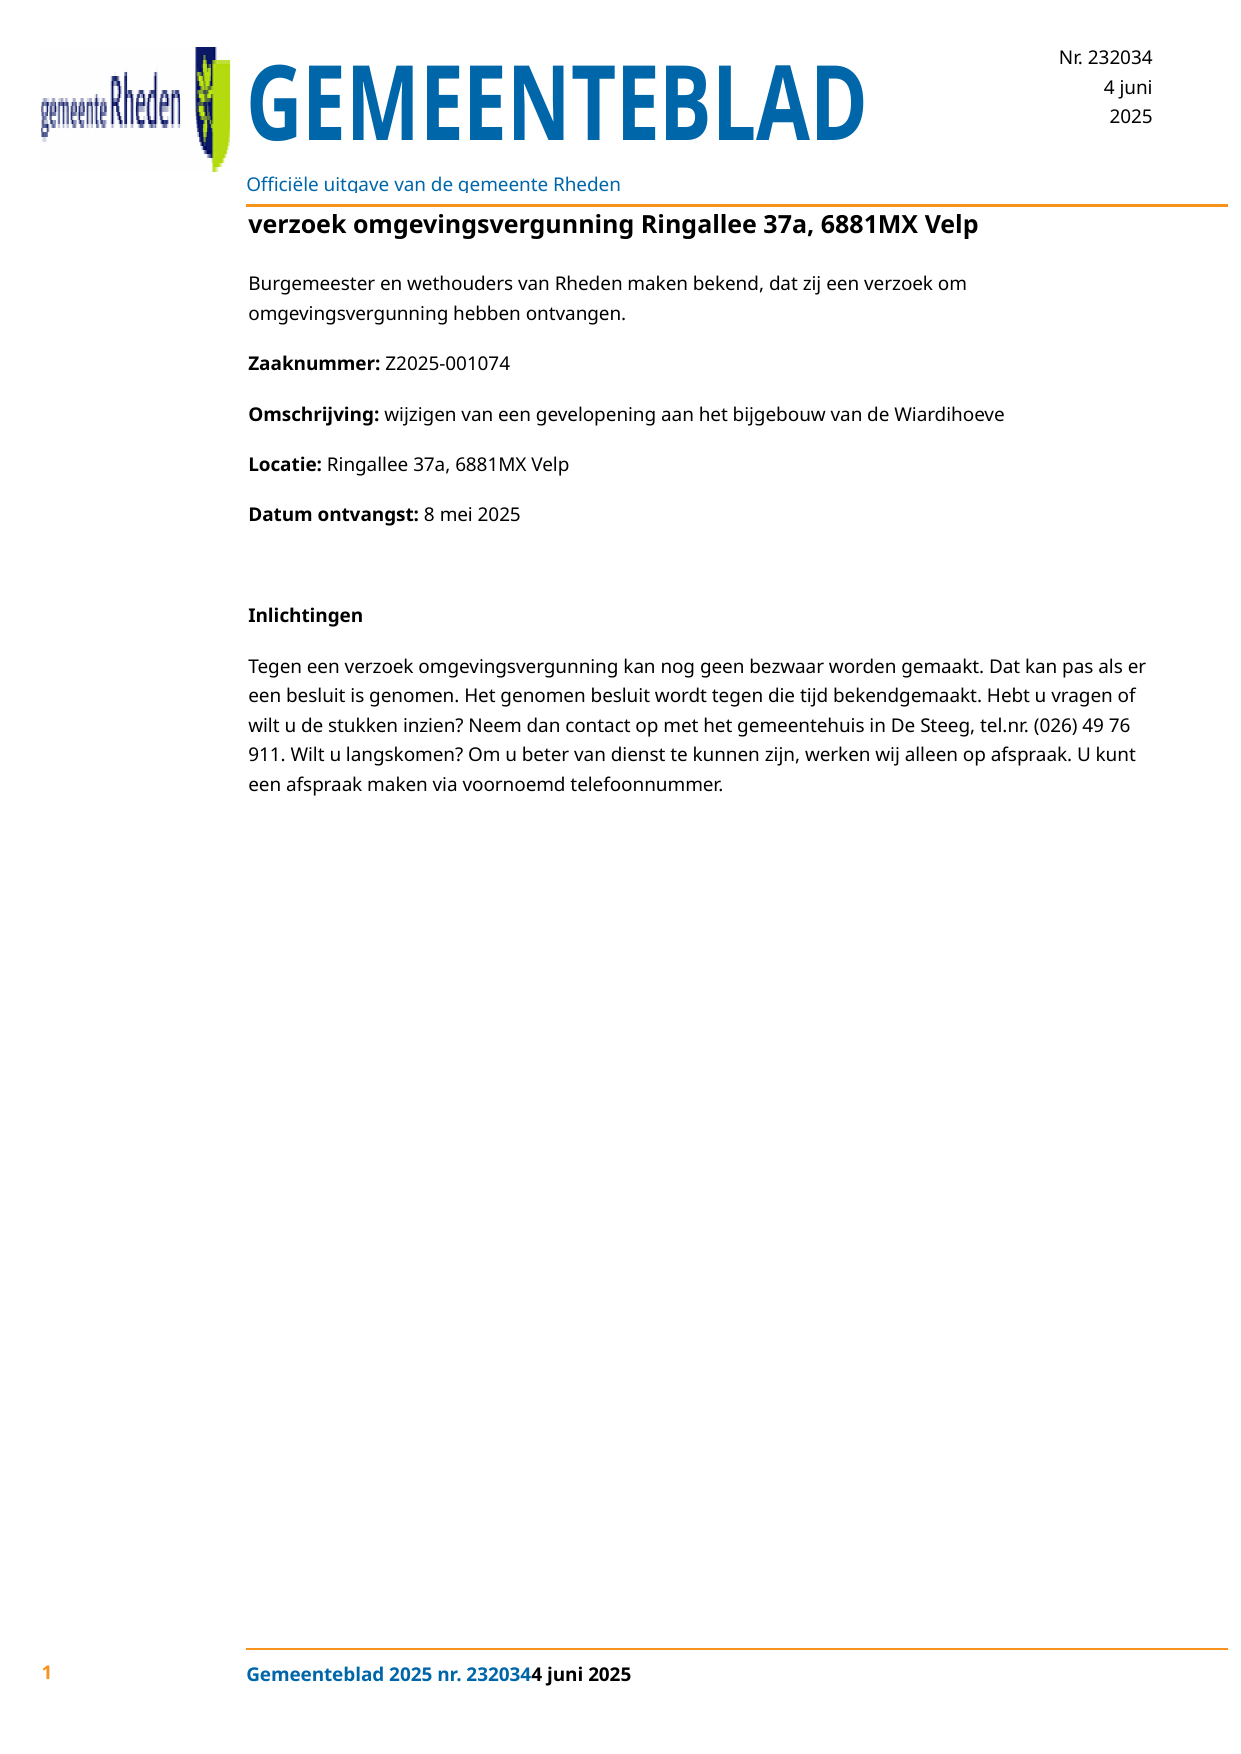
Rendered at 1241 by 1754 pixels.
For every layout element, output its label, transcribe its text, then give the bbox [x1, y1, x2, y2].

text verzoek omgevingsvergunning Ringallee 37a, 6881MX Velp [248, 207, 1152, 241]
text Datum ontvangst: 8 mei 2025 [248, 502, 1152, 527]
text Burgemeester en wethouders van Rheden maken bekend, dat zij een verzoek om omgevingsvergunning hebben ontvangen. [248, 270, 1152, 326]
text Inlichtingen [248, 602, 1152, 628]
text Zaaknummer: Z2025-001074 [248, 350, 1152, 376]
picture [41, 47, 231, 172]
text Tegen een verzoek omgevingsvergunning kan nog geen bezwaar worden gemaakt. Dat kan pas als er een besluit is genomen. Het genomen besluit wordt tegen die tijd bekendgemaakt. Hebt u vragen of wilt u de stukken inzien? Neem dan contact op met het gemeentehuis in De Steeg, tel.nr. (026) 49 76 911. Wilt u langskomen? Om u beter van dienst te kunnen zijn, werken wij alleen op afspraak. U kunt een afspraak maken via voornoemd telefoonnummer. [248, 653, 1152, 797]
text Omschrijving: wijzigen van een gevelopening aan het bijgebouw van de Wiardihoeve [248, 401, 1152, 426]
text Locatie: Ringallee 37a, 6881MX Velp [248, 451, 1152, 477]
